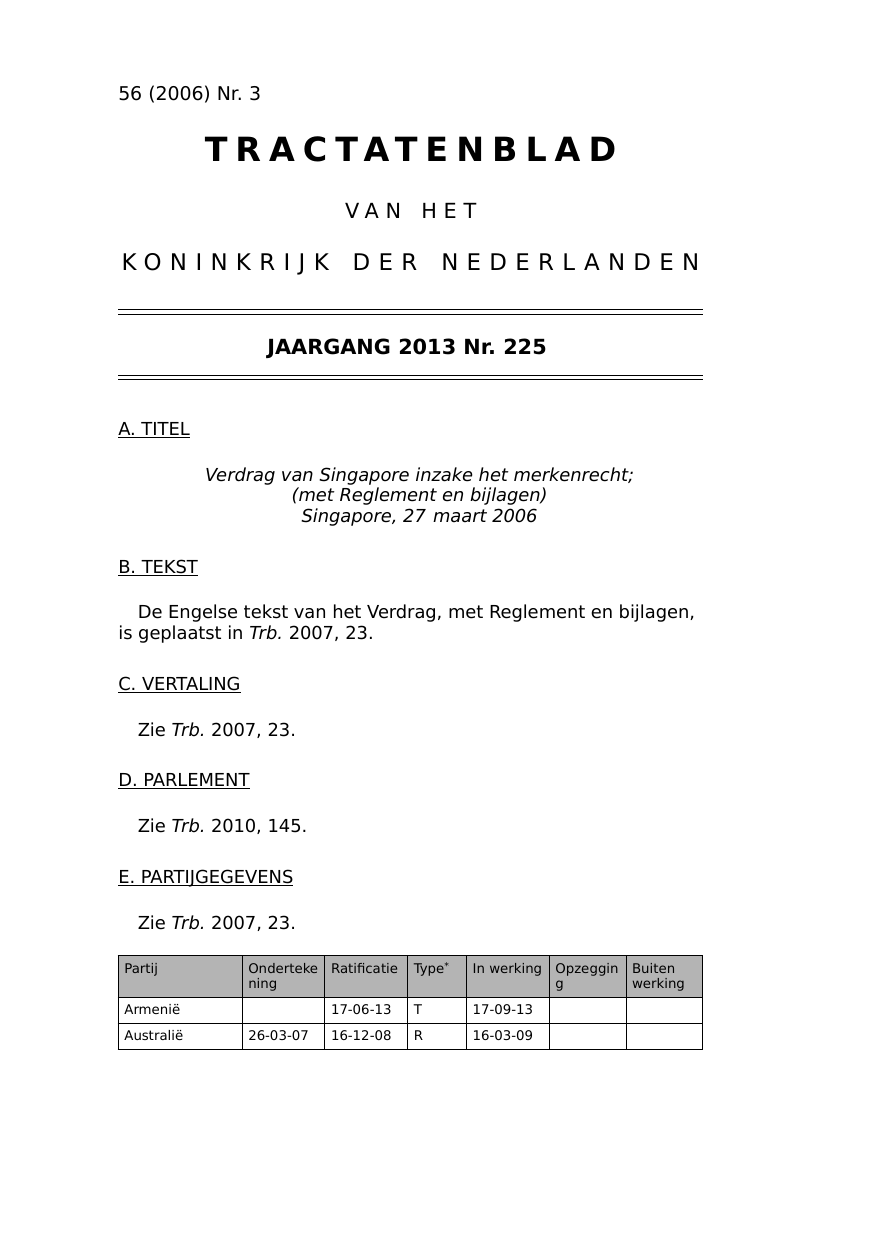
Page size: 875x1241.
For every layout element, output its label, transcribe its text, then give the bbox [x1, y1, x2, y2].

table_cell 17-09-13 [467, 998, 549, 1022]
text Zie Trb. 2010, 145. [118, 816, 703, 837]
table_header Ratificatie [325, 956, 407, 997]
table_cell R [408, 1024, 466, 1048]
table_cell [627, 1024, 702, 1048]
text 56 (2006) Nr. 3 [118, 83, 703, 105]
table_cell 26-03-07 [243, 1024, 324, 1048]
table_cell 16-12-08 [325, 1024, 407, 1048]
text Verdrag van Singapore inzake het merkenrecht; [118, 464, 703, 485]
table_header Buiten werking [627, 956, 702, 997]
text Singapore, 27 maart 2006 [118, 506, 703, 527]
text De Engelse tekst van het Verdrag, met Reglement en bijlagen, is geplaatst in Trb. 2007, 23. [118, 602, 703, 644]
table_cell [243, 998, 324, 1022]
table_header Ondertekening [243, 956, 324, 997]
text TRACTATENBLAD [118, 130, 703, 169]
text JAARGANG 2013 Nr. 225 [118, 335, 703, 359]
subtitle A. TITEL [118, 419, 703, 439]
table_cell [627, 998, 702, 1022]
table_cell 17-06-13 [325, 998, 407, 1022]
table_cell [550, 1024, 626, 1048]
text VAN HET [118, 199, 703, 223]
subtitle C. VERTALING [118, 674, 703, 694]
text Zie Trb. 2007, 23. [118, 719, 703, 740]
table_header Opzegging [550, 956, 626, 997]
subtitle E. PARTIJGEGEVENS [118, 867, 703, 887]
table_cell T [408, 998, 466, 1022]
subtitle B. TEKST [118, 557, 703, 577]
table_cell Australië [119, 1024, 242, 1048]
text Zie Trb. 2007, 23. [118, 912, 703, 933]
table_header Partij [119, 956, 242, 997]
text (met Reglement en bijlagen) [118, 485, 703, 506]
table_cell Armenië [119, 998, 242, 1022]
table_header Type* [408, 956, 466, 997]
text KONINKRIJK DER NEDERLANDEN [118, 249, 703, 276]
subtitle D. PARLEMENT [118, 770, 703, 791]
table_cell 16-03-09 [467, 1024, 549, 1048]
table_cell [550, 998, 626, 1022]
table_header In werking [467, 956, 549, 997]
